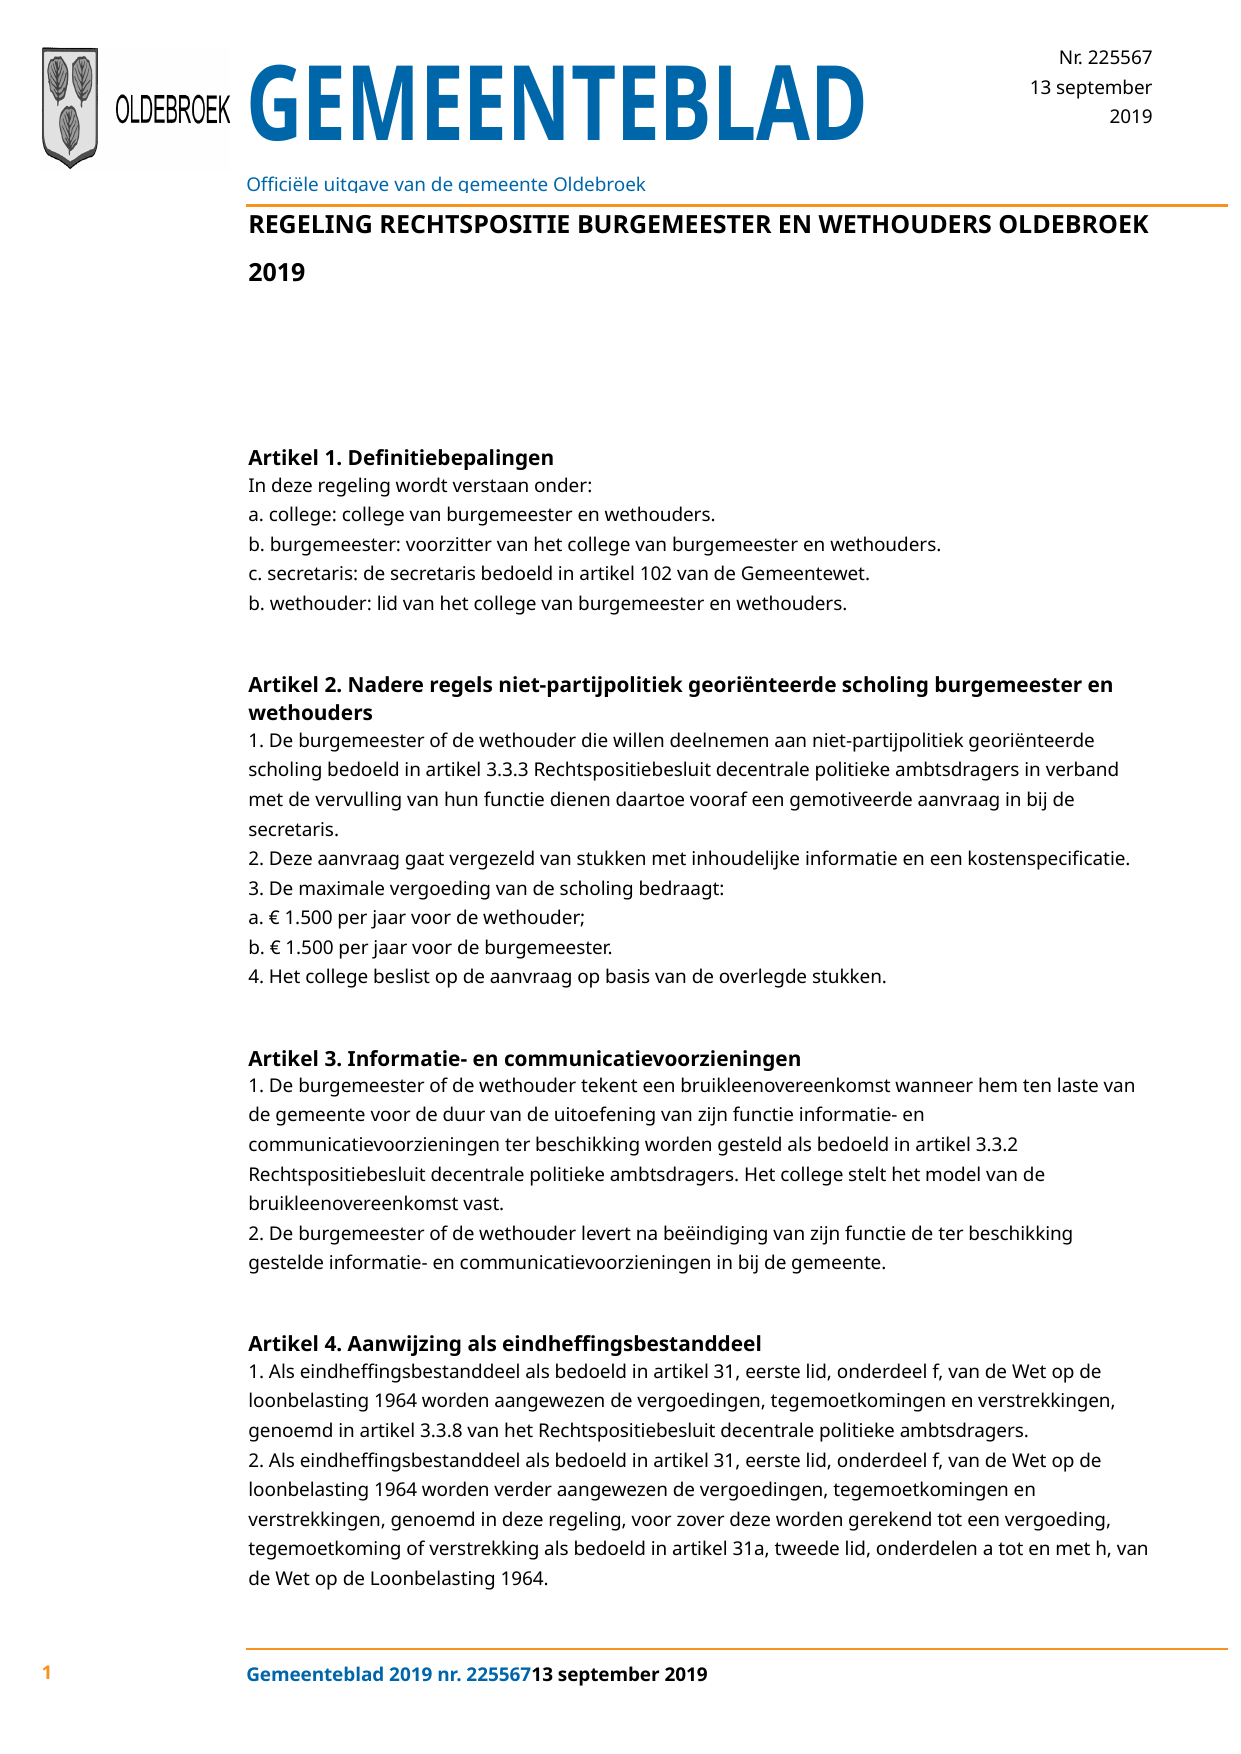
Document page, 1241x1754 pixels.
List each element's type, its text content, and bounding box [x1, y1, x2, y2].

text REGELING RECHTSPOSITIE BURGEMEESTER EN WETHOUDERS OLDEBROEK 2019 [248, 207, 1152, 288]
text Artikel 2. Nadere regels niet-partijpolitiek georiënteerde scholing burgemeester en wethouders [248, 670, 1152, 727]
text a. college: college van burgemeester en wethouders. [248, 501, 1152, 527]
text Artikel 1. Definitiebepalingen [248, 443, 1152, 472]
text 1. De burgemeester of de wethouder die willen deelnemen aan niet-partijpolitiek georiënteerde scholing bedoeld in artikel 3.3.3 Rechtspositiebesluit decentrale politieke ambtsdragers in verband met de vervulling van hun functie dienen daartoe vooraf een gemotiveerde aanvraag in bij de secretaris. [248, 727, 1152, 841]
text 4. Het college beslist op de aanvraag op basis van de overlegde stukken. [248, 964, 1152, 989]
text In deze regeling wordt verstaan onder: [248, 472, 1152, 497]
text 3. De maximale vergoeding van de scholing bedraagt: [248, 875, 1152, 901]
text 1. De burgemeester of de wethouder tekent een bruikleenovereenkomst wanneer hem ten laste van de gemeente voor de duur van de uitoefening van zijn functie informatie- en communicatievoorzieningen ter beschikking worden gesteld als bedoeld in artikel 3.3.2 Rechtspositiebesluit decentrale politieke ambtsdragers. Het college stelt het model van de bruikleenovereenkomst vast. [248, 1072, 1152, 1216]
text a. € 1.500 per jaar voor de wethouder; [248, 904, 1152, 930]
text b. wethouder: lid van het college van burgemeester en wethouders. [248, 590, 1152, 616]
text c. secretaris: de secretaris bedoeld in artikel 102 van de Gemeentewet. [248, 561, 1152, 586]
text b. burgemeester: voorzitter van het college van burgemeester en wethouders. [248, 531, 1152, 557]
text Artikel 3. Informatie- en communicatievoorzieningen [248, 1044, 1152, 1072]
text 1. Als eindheffingsbestanddeel als bedoeld in artikel 31, eerste lid, onderdeel f, van de Wet op de loonbelasting 1964 worden aangewezen de vergoedingen, tegemoetkomingen en verstrekkingen, genoemd in artikel 3.3.8 van het Rechtspositiebesluit decentrale politieke ambtsdragers. [248, 1358, 1152, 1443]
text 2. De burgemeester of de wethouder levert na beëindiging van zijn functie de ter beschikking gestelde informatie- en communicatievoorzieningen in bij de gemeente. [248, 1220, 1152, 1275]
text Artikel 4. Aanwijzing als eindheffingsbestanddeel [248, 1329, 1152, 1358]
picture [41, 47, 231, 172]
text b. € 1.500 per jaar voor de burgemeester. [248, 934, 1152, 960]
text 2. Als eindheffingsbestanddeel als bedoeld in artikel 31, eerste lid, onderdeel f, van de Wet op de loonbelasting 1964 worden verder aangewezen de vergoedingen, tegemoetkomingen en verstrekkingen, genoemd in deze regeling, voor zover deze worden gerekend tot een vergoeding, tegemoetkoming of verstrekking als bedoeld in artikel 31a, tweede lid, onderdelen a tot en met h, van de Wet op de Loonbelasting 1964. [248, 1447, 1152, 1591]
text 2. Deze aanvraag gaat vergezeld van stukken met inhoudelijke informatie en een kostenspecificatie. [248, 845, 1152, 871]
